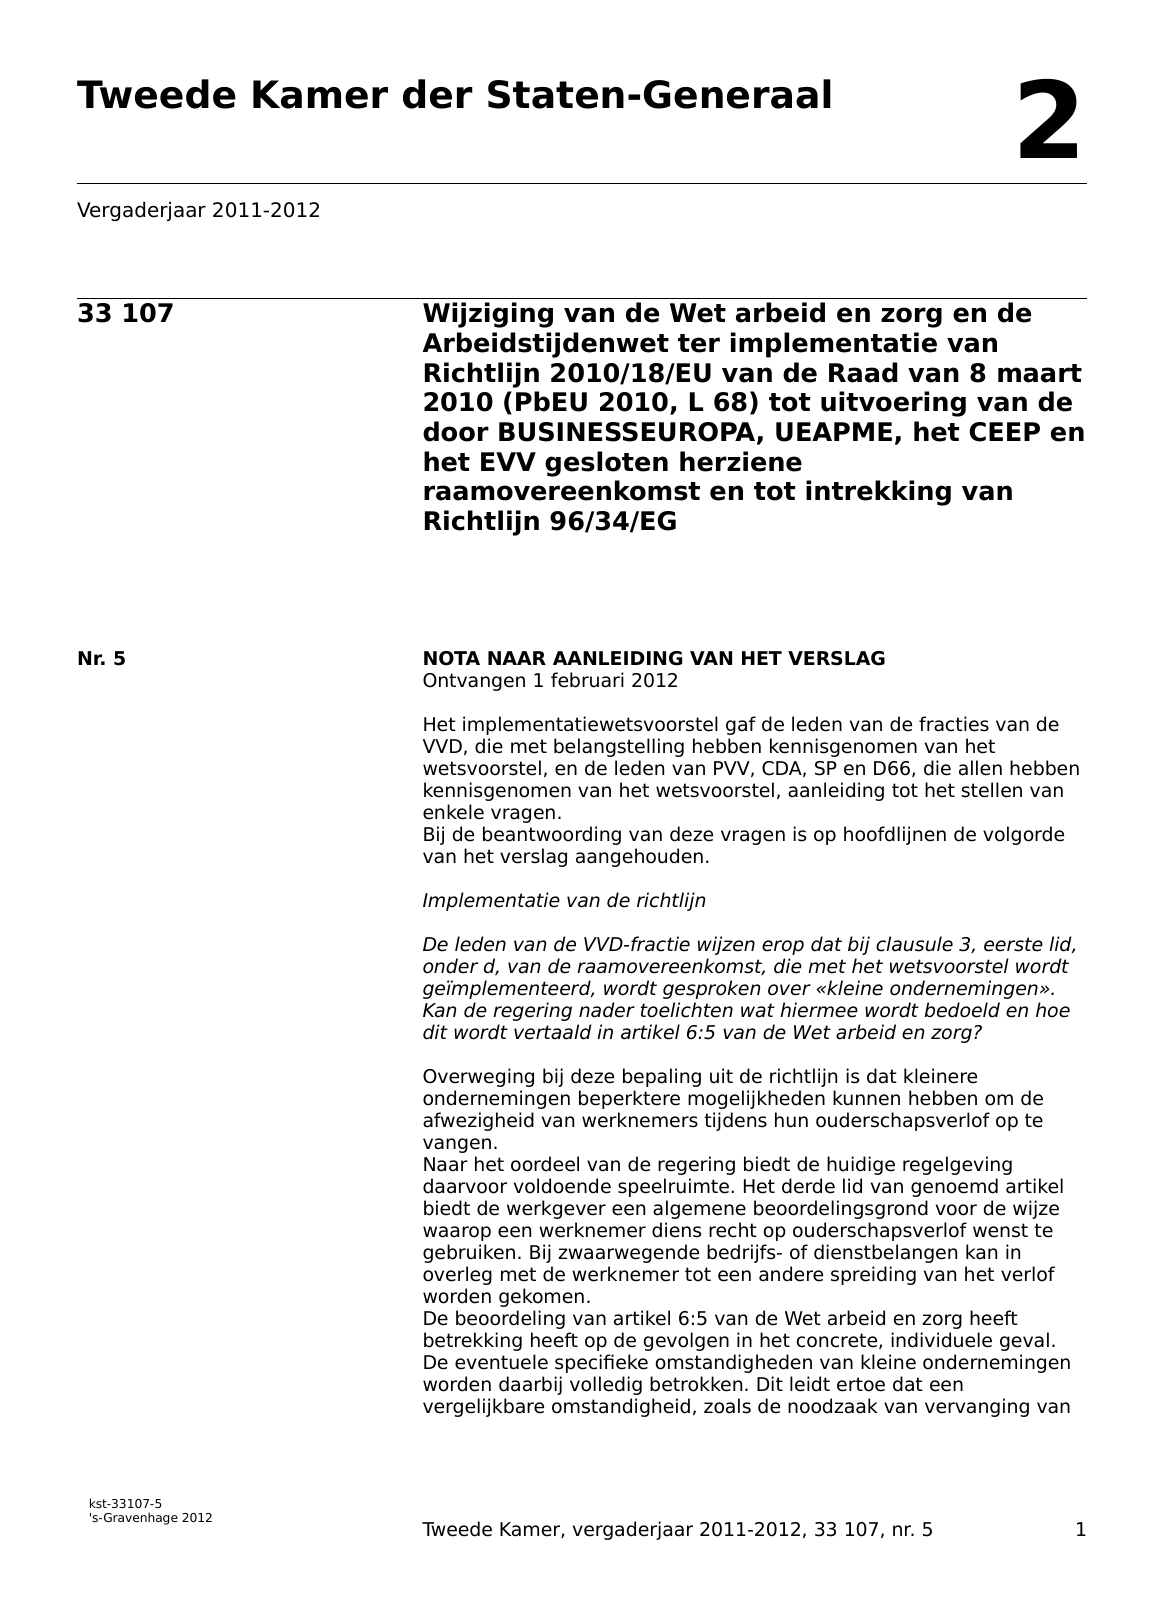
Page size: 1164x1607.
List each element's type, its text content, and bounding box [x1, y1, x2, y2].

text Overweging bij deze bepaling uit de richtlijn is dat kleinere ondernemingen beperktere mogelijkheden kunnen hebben om de afwezigheid van werknemers tijdens hun ouderschapsverlof op te vangen. [422, 1066, 1087, 1154]
table_header 2 [886, 59, 1087, 183]
text 's-Gravenhage 2012 [88, 1511, 323, 1525]
table_header Tweede Kamer der Staten-Generaal [77, 59, 886, 183]
subtitle 33 107 Wijziging van de Wet arbeid en zorg en de Arbeidstijdenwet ter implementatie van Richtlijn 2010/18/EU van de Raad van 8 maart 2010 (PbEU 2010, L 68) tot uitvoering van de door BUSINESSEUROPA, UEAPME, het CEEP en het EVV gesloten herziene raamovereenkomst en tot intrekking van Richtlijn 96/34/EG [77, 299, 1087, 536]
table_cell Vergaderjaar 2011-2012 [77, 184, 1087, 298]
text Bij de beantwoording van deze vragen is op hoofdlijnen de volgorde van het verslag aangehouden. [422, 823, 1087, 867]
text De beoordeling van artikel 6:5 van de Wet arbeid en zorg heeft betrekking heeft op de gevolgen in het concrete, individuele geval. De eventuele specifieke omstandigheden van kleine ondernemingen worden daarbij volledig betrokken. Dit leidt ertoe dat een vergelijkbare omstandigheid, zoals de noodzaak van vervanging van [422, 1308, 1087, 1418]
subtitle Implementatie van de richtlijn [422, 890, 1087, 912]
text Naar het oordeel van de regering biedt de huidige regelgeving daarvoor voldoende speelruimte. Het derde lid van genoemd artikel biedt de werkgever een algemene beoordelingsgrond voor de wijze waarop een werknemer diens recht op ouderschapsverlof wenst te gebruiken. Bij zwaarwegende bedrijfs- of dienstbelangen kan in overleg met de werknemer tot een andere spreiding van het verlof worden gekomen. [422, 1154, 1087, 1308]
text kst-33107-5 [88, 1497, 323, 1511]
text Ontvangen 1 februari 2012 [422, 669, 1087, 691]
text De leden van de VVD-fractie wijzen erop dat bij clausule 3, eerste lid, onder d, van de raamovereenkomst, die met het wetsvoorstel wordt geïmplementeerd, wordt gesproken over «kleine ondernemingen». Kan de regering nader toelichten wat hiermee wordt bedoeld en hoe dit wordt vertaald in artikel 6:5 van de Wet arbeid en zorg? [422, 934, 1087, 1044]
subtitle Nr. 5 NOTA NAAR AANLEIDING VAN HET VERSLAG [77, 647, 1087, 669]
text Het implementatiewetsvoorstel gaf de leden van de fracties van de VVD, die met belangstelling hebben kennisgenomen van het wetsvoorstel, en de leden van PVV, CDA, SP en D66, die allen hebben kennisgenomen van het wetsvoorstel, aanleiding tot het stellen van enkele vragen. [422, 714, 1087, 823]
